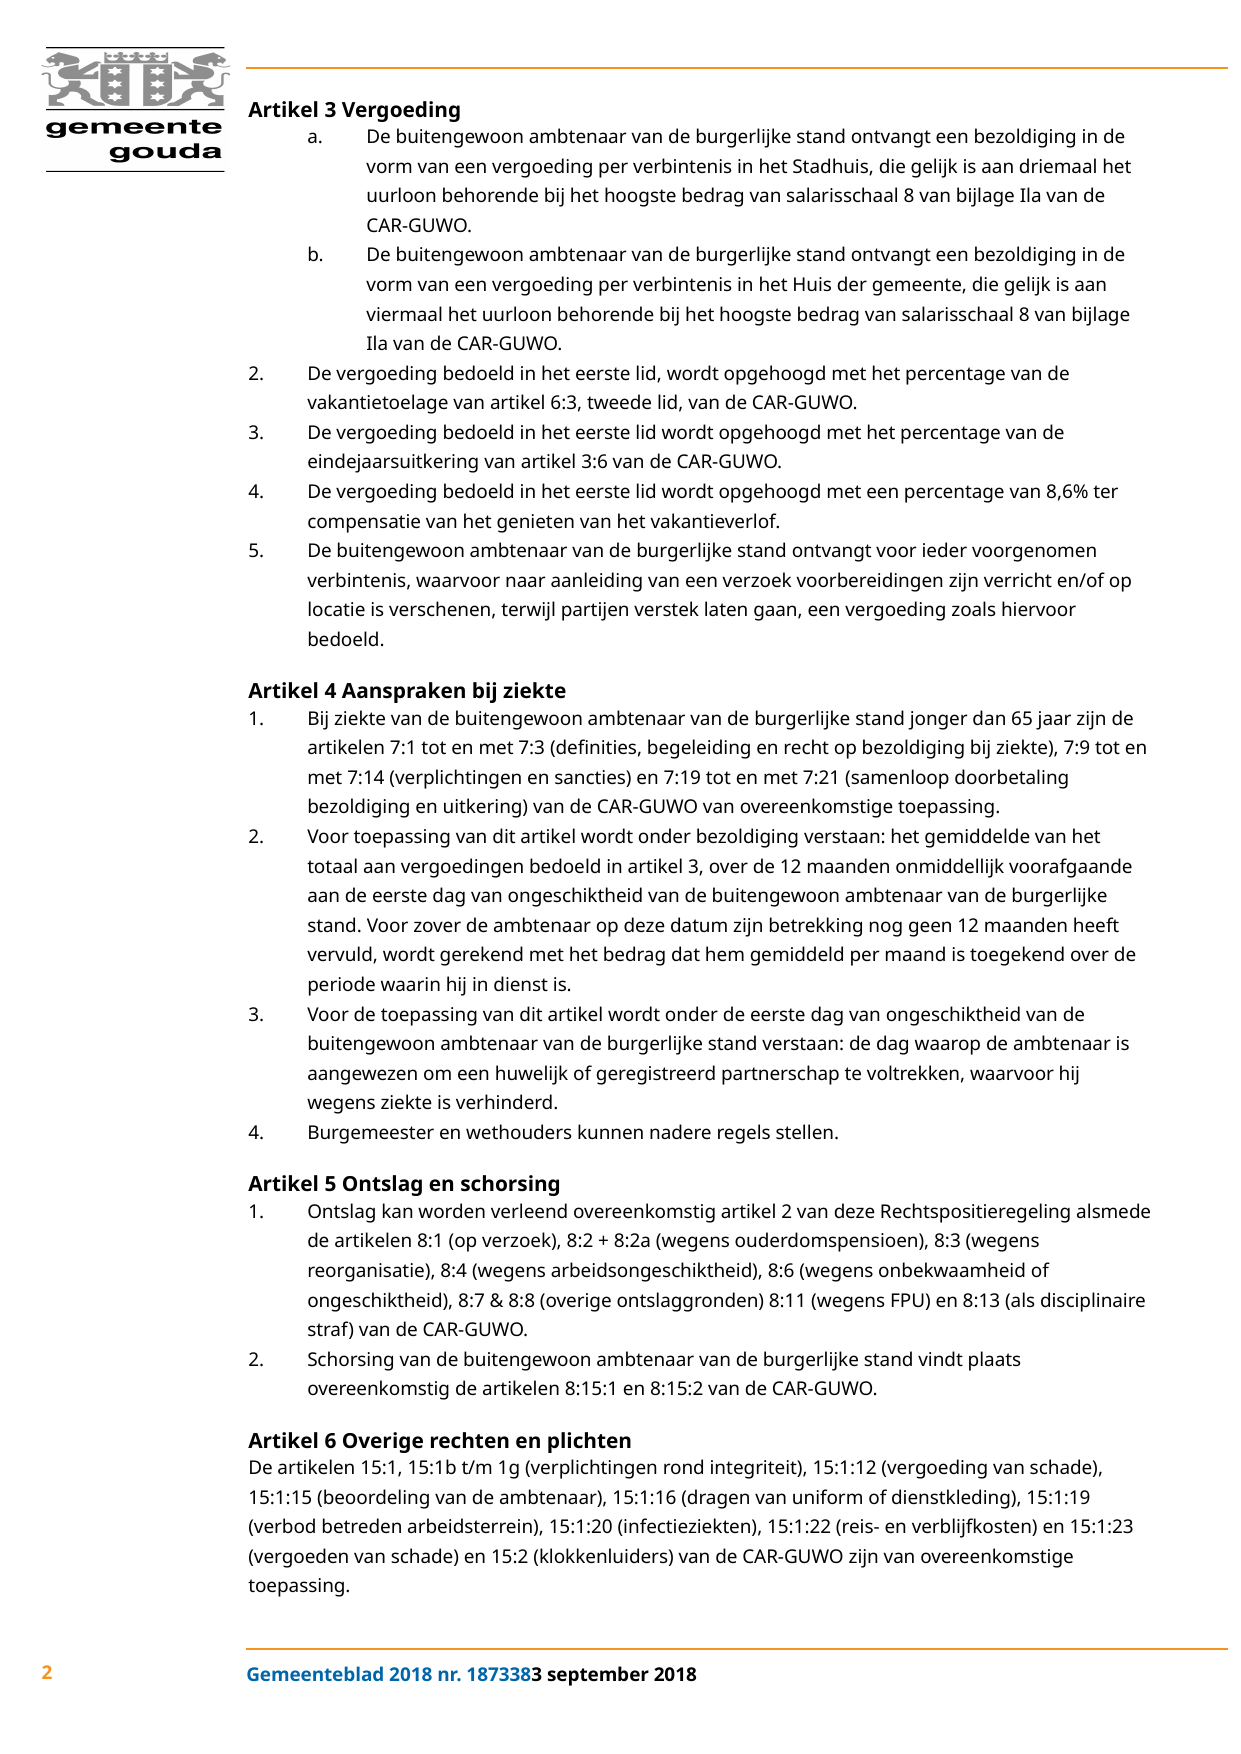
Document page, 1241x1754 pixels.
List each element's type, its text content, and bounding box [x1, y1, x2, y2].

text Artikel 6 Overige rechten en plichten [248, 1426, 1152, 1454]
list De buitengewoon ambtenaar van de burgerlijke stand ontvangt een bezoldiging in de vorm van een vergoeding per verbintenis in het Huis der gemeente, die gelijk is aan viermaal het uurloon behorende bij het hoogste bedrag van salarisschaal 8 van bijlage Ila van de CAR-GUWO. [307, 242, 1152, 356]
list De vergoeding bedoeld in het eerste lid wordt opgehoogd met een percentage van 8,6% ter compensatie van het genieten van het vakantieverlof. [248, 478, 1152, 533]
list Voor toepassing van dit artikel wordt onder bezoldiging verstaan: het gemiddelde van het totaal aan vergoedingen bedoeld in artikel 3, over de 12 maanden onmiddellijk voorafgaande aan de eerste dag van ongeschiktheid van de buitengewoon ambtenaar van de burgerlijke stand. Voor zover de ambtenaar op deze datum zijn betrekking nog geen 12 maanden heeft vervuld, wordt gerekend met het bedrag dat hem gemiddeld per maand is toegekend over de periode waarin hij in dienst is. [248, 823, 1152, 997]
text Artikel 5 Ontslag en schorsing [248, 1169, 1152, 1198]
text Artikel 4 Aanspraken bij ziekte [248, 677, 1152, 705]
list De vergoeding bedoeld in het eerste lid wordt opgehoogd met het percentage van de eindejaarsuitkering van artikel 3:6 van de CAR-GUWO. [248, 419, 1152, 474]
list Schorsing van de buitengewoon ambtenaar van de burgerlijke stand vindt plaats overeenkomstig de artikelen 8:15:1 en 8:15:2 van de CAR-GUWO. [248, 1346, 1152, 1401]
list De vergoeding bedoeld in het eerste lid, wordt opgehoogd met het percentage van de vakantietoelage van artikel 6:3, tweede lid, van de CAR-GUWO. [248, 360, 1152, 415]
list De buitengewoon ambtenaar van de burgerlijke stand ontvangt voor ieder voorgenomen verbintenis, waarvoor naar aanleiding van een verzoek voorbereidingen zijn verricht en/of op locatie is verschenen, terwijl partijen verstek laten gaan, een vergoeding zoals hiervoor bedoeld. [248, 537, 1152, 652]
text De artikelen 15:1, 15:1b t/m 1g (verplichtingen rond integriteit), 15:1:12 (vergoeding van schade), 15:1:15 (beoordeling van de ambtenaar), 15:1:16 (dragen van uniform of dienstkleding), 15:1:19 (verbod betreden arbeidsterrein), 15:1:20 (infectieziekten), 15:1:22 (reis- en verblijfkosten) en 15:1:23 (vergoeden van schade) en 15:2 (klokkenluiders) van de CAR-GUWO zijn van overeenkomstige toepassing. [248, 1454, 1152, 1598]
list Bij ziekte van de buitengewoon ambtenaar van de burgerlijke stand jonger dan 65 jaar zijn de artikelen 7:1 tot en met 7:3 (definities, begeleiding en recht op bezoldiging bij ziekte), 7:9 tot en met 7:14 (verplichtingen en sancties) en 7:19 tot en met 7:21 (samenloop doorbetaling bezoldiging en uitkering) van de CAR-GUWO van overeenkomstige toepassing. [248, 705, 1152, 819]
list De buitengewoon ambtenaar van de burgerlijke stand ontvangt een bezoldiging in de vorm van een vergoeding per verbintenis in het Stadhuis, die gelijk is aan driemaal het uurloon behorende bij het hoogste bedrag van salarisschaal 8 van bijlage Ila van de CAR-GUWO. [307, 123, 1152, 238]
list Ontslag kan worden verleend overeenkomstig artikel 2 van deze Rechtspositieregeling alsmede de artikelen 8:1 (op verzoek), 8:2 + 8:2a (wegens ouderdomspensioen), 8:3 (wegens reorganisatie), 8:4 (wegens arbeidsongeschiktheid), 8:6 (wegens onbekwaamheid of ongeschiktheid), 8:7 & 8:8 (overige ontslaggronden) 8:11 (wegens FPU) en 8:13 (als disciplinaire straf) van de CAR-GUWO. [248, 1198, 1152, 1342]
text Artikel 3 Vergoeding [248, 95, 1152, 123]
list Voor de toepassing van dit artikel wordt onder de eerste dag van ongeschiktheid van de buitengewoon ambtenaar van de burgerlijke stand verstaan: de dag waarop de ambtenaar is aangewezen om een huwelijk of geregistreerd partnerschap te voltrekken, waarvoor hij wegens ziekte is verhinderd. [248, 1001, 1152, 1115]
picture [41, 47, 231, 172]
list Burgemeester en wethouders kunnen nadere regels stellen. [248, 1119, 1152, 1145]
